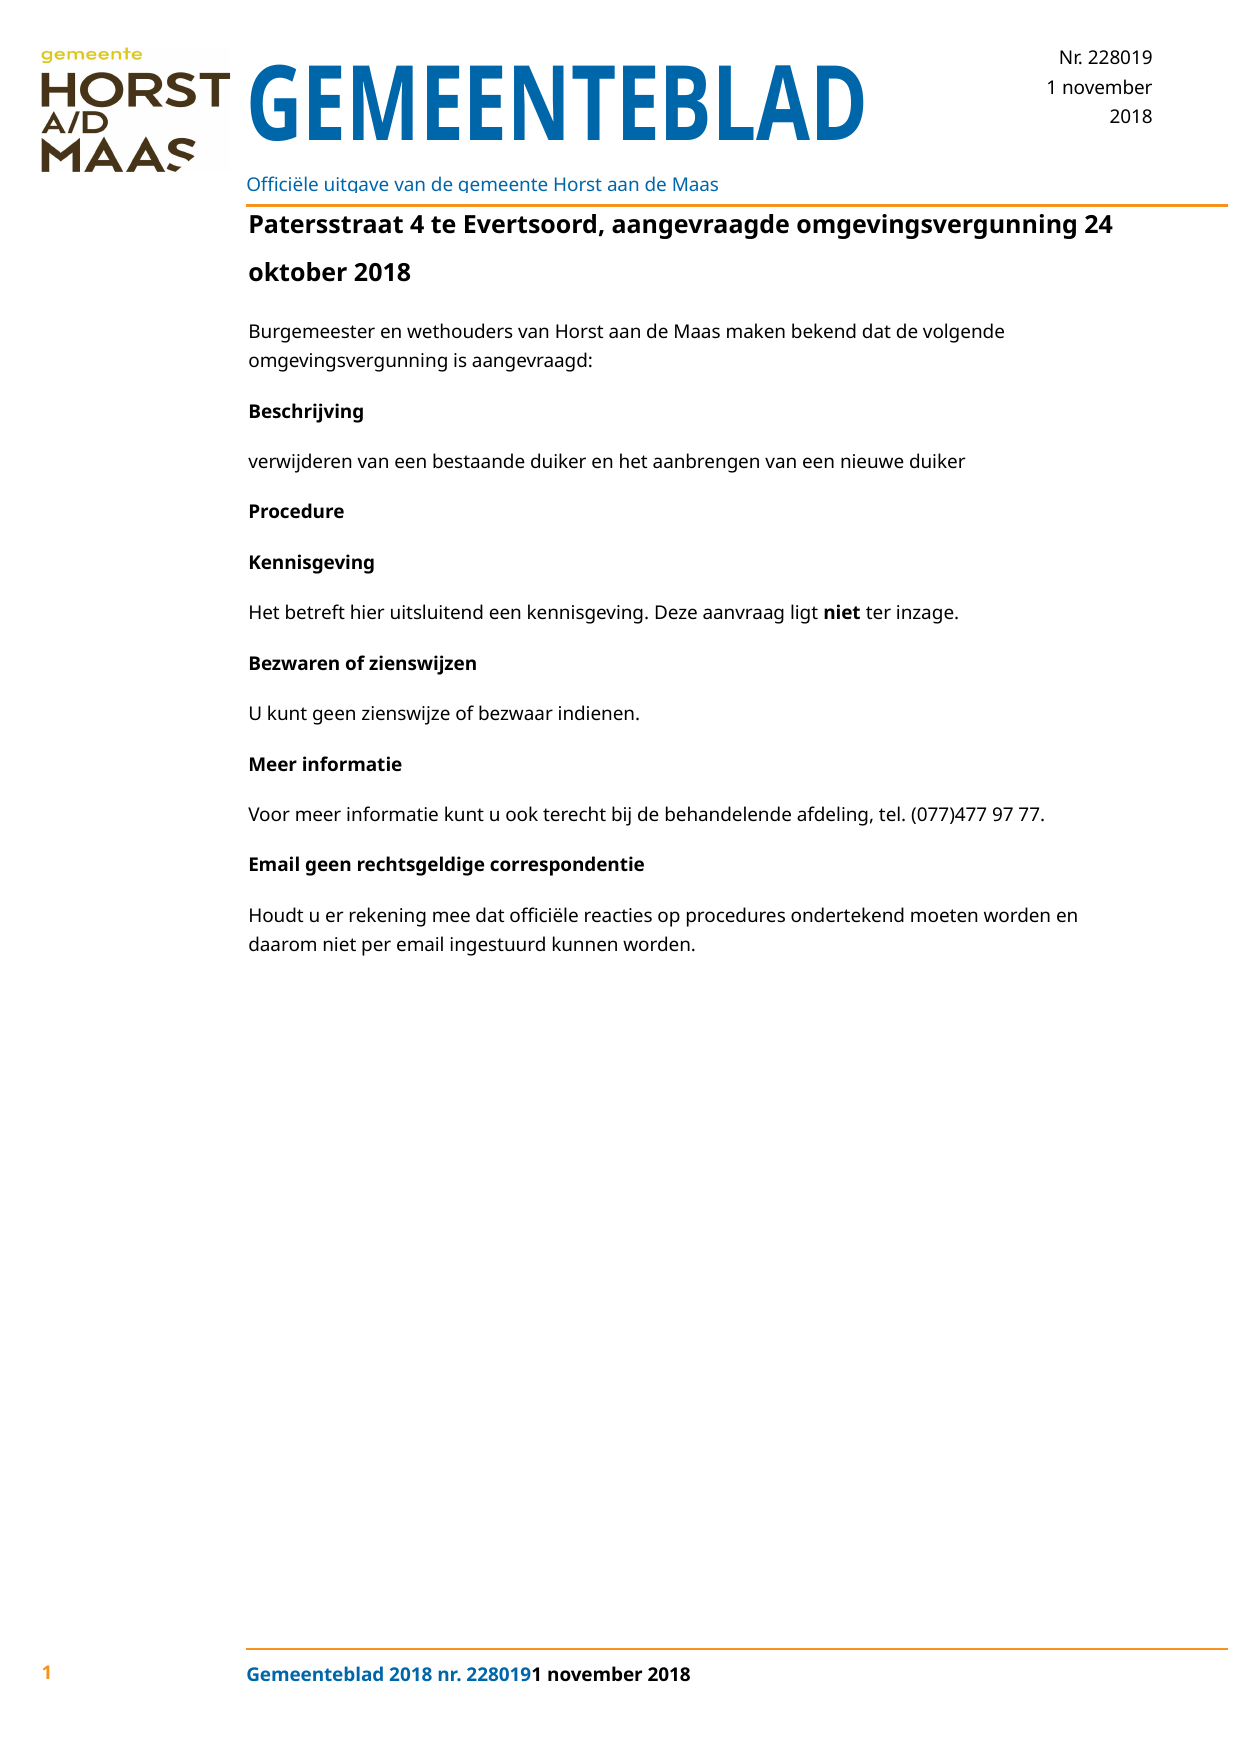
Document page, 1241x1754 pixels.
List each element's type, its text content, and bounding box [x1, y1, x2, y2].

text Meer informatie [248, 751, 1152, 777]
text U kunt geen zienswijze of bezwaar indienen. [248, 700, 1152, 726]
text Procedure [248, 499, 1152, 524]
text verwijderen van een bestaande duiker en het aanbrengen van een nieuwe duiker [248, 448, 1152, 474]
text Beschrijving [248, 398, 1152, 424]
text Email geen rechtsgeldige correspondentie [248, 852, 1152, 877]
text Kennisgeving [248, 549, 1152, 575]
text Het betreft hier uitsluitend een kennisgeving. Deze aanvraag ligt niet ter inzage. [248, 599, 1152, 625]
text Bezwaren of zienswijzen [248, 650, 1152, 676]
text Patersstraat 4 te Evertsoord, aangevraagde omgevingsvergunning 24 oktober 2018 [248, 207, 1152, 288]
picture [41, 47, 231, 172]
text Burgemeester en wethouders van Horst aan de Maas maken bekend dat de volgende omgevingsvergunning is aangevraagd: [248, 318, 1152, 373]
text Voor meer informatie kunt u ook terecht bij de behandelende afdeling, tel. (077)477 97 77. [248, 801, 1152, 827]
text Houdt u er rekening mee dat officiële reacties op procedures ondertekend moeten worden en daarom niet per email ingestuurd kunnen worden. [248, 902, 1152, 957]
